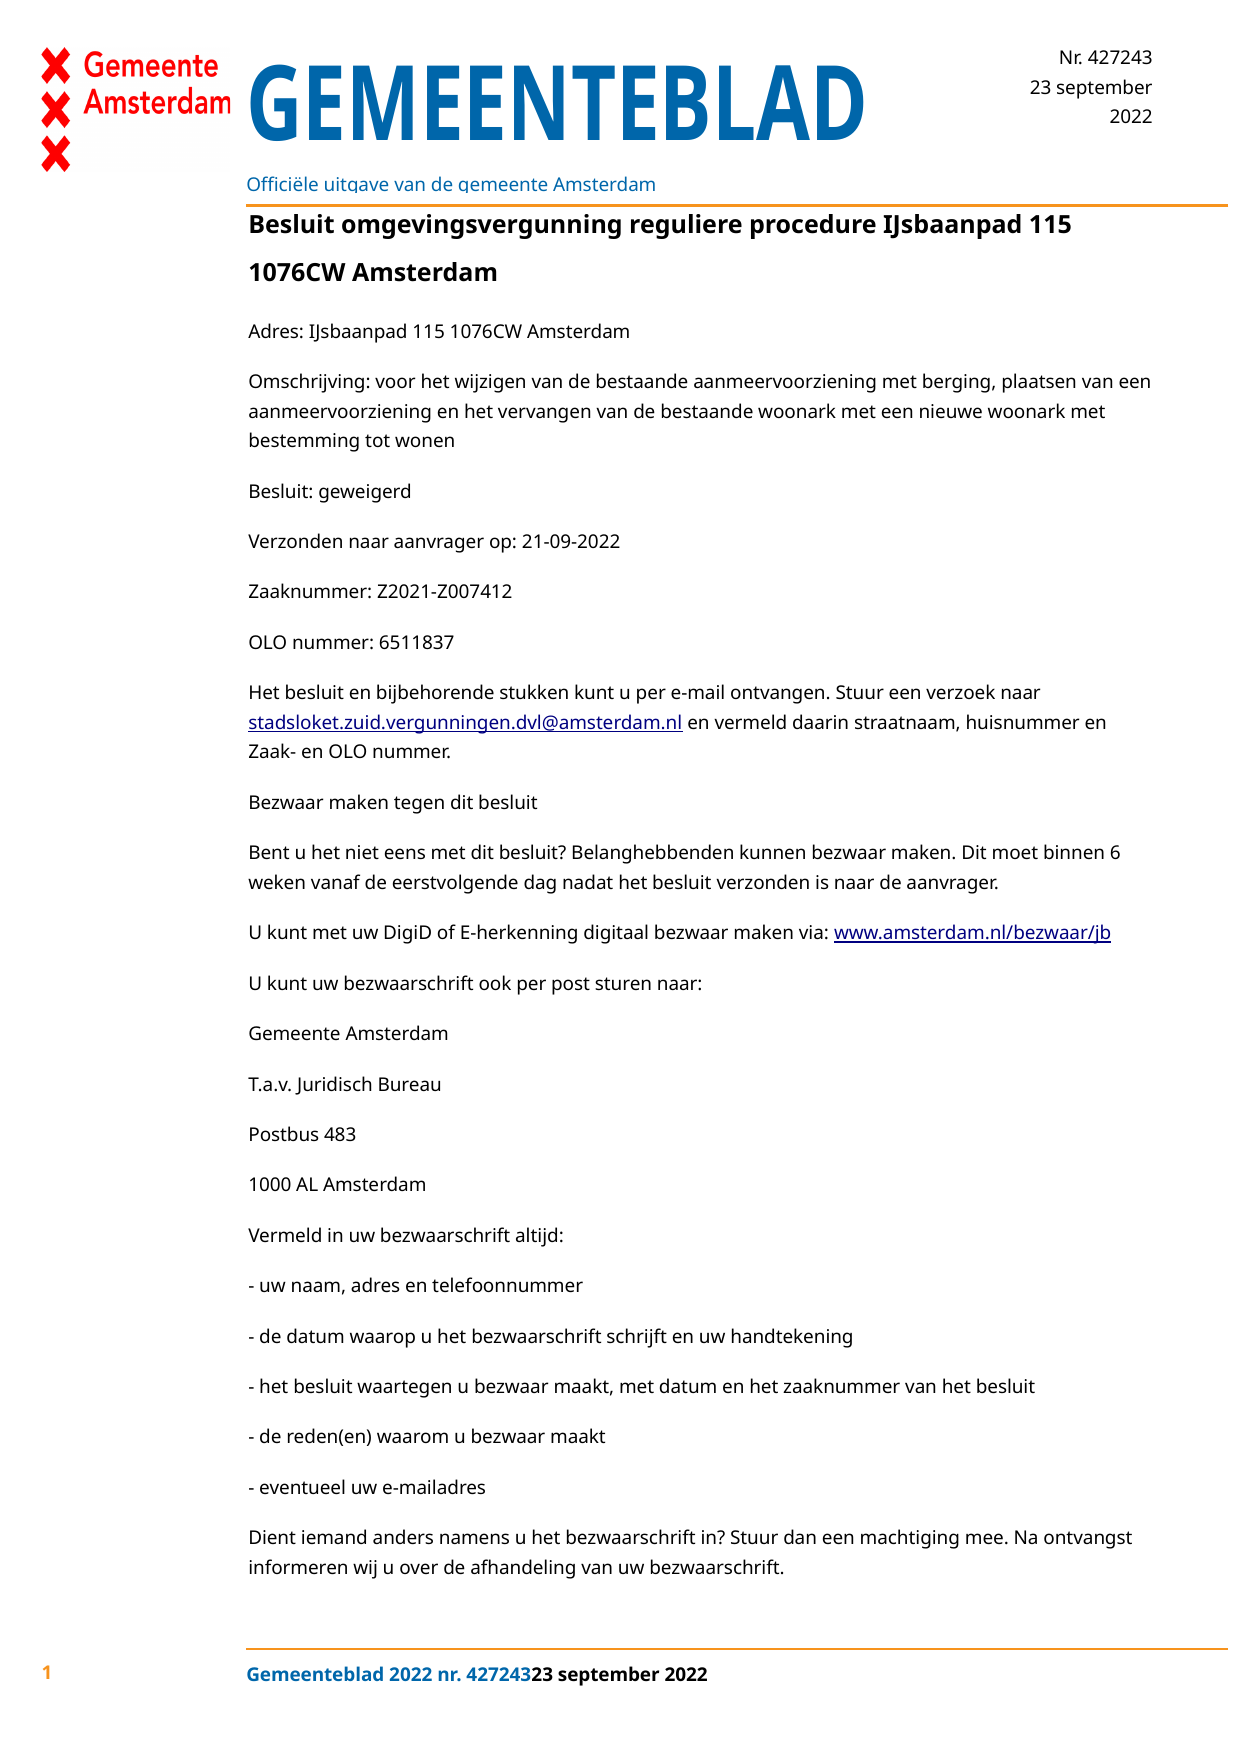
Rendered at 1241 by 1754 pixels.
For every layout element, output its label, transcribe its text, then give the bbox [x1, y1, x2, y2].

text Adres: IJsbaanpad 115 1076CW Amsterdam [248, 318, 1152, 344]
text OLO nummer: 6511837 [248, 629, 1152, 655]
picture [41, 47, 231, 172]
text - de datum waarop u het bezwaarschrift schrijft en uw handtekening [248, 1323, 1152, 1349]
text - uw naam, adres en telefoonnummer [248, 1272, 1152, 1298]
text U kunt met uw DigiD of E-herkenning digitaal bezwaar maken via: www.amsterdam.nl/bezwaar/jb [248, 919, 1152, 945]
text 1000 AL Amsterdam [248, 1172, 1152, 1197]
text Postbus 483 [248, 1121, 1152, 1147]
text Vermeld in uw bezwaarschrift altijd: [248, 1222, 1152, 1248]
text Besluit: geweigerd [248, 478, 1152, 504]
text Het besluit en bijbehorende stukken kunt u per e-mail ontvangen. Stuur een verzoek naar stadsloket.zuid.vergunningen.dvl@amsterdam.nl en vermeld daarin straatnaam, huisnummer en Zaak- en OLO nummer. [248, 679, 1152, 764]
text T.a.v. Juridisch Bureau [248, 1071, 1152, 1097]
text Besluit omgevingsvergunning reguliere procedure IJsbaanpad 115 1076CW Amsterdam [248, 207, 1152, 288]
text Gemeente Amsterdam [248, 1020, 1152, 1046]
text Bezwaar maken tegen dit besluit [248, 789, 1152, 815]
text - de reden(en) waarom u bezwaar maakt [248, 1424, 1152, 1449]
text Verzonden naar aanvrager op: 21-09-2022 [248, 528, 1152, 554]
text U kunt uw bezwaarschrift ook per post sturen naar: [248, 970, 1152, 996]
text Omschrijving: voor het wijzigen van de bestaande aanmeervoorziening met berging, plaatsen van een aanmeervoorziening en het vervangen van de bestaande woonark met een nieuwe woonark met bestemming tot wonen [248, 368, 1152, 453]
text Dient iemand anders namens u het bezwaarschrift in? Stuur dan een machtiging mee. Na ontvangst informeren wij u over de afhandeling van uw bezwaarschrift. [248, 1524, 1152, 1580]
text - eventueel uw e-mailadres [248, 1474, 1152, 1500]
text - het besluit waartegen u bezwaar maakt, met datum en het zaaknummer van het besluit [248, 1373, 1152, 1399]
text Bent u het niet eens met dit besluit? Belanghebbenden kunnen bezwaar maken. Dit moet binnen 6 weken vanaf de eerstvolgende dag nadat het besluit verzonden is naar de aanvrager. [248, 839, 1152, 895]
text Zaaknummer: Z2021-Z007412 [248, 579, 1152, 604]
